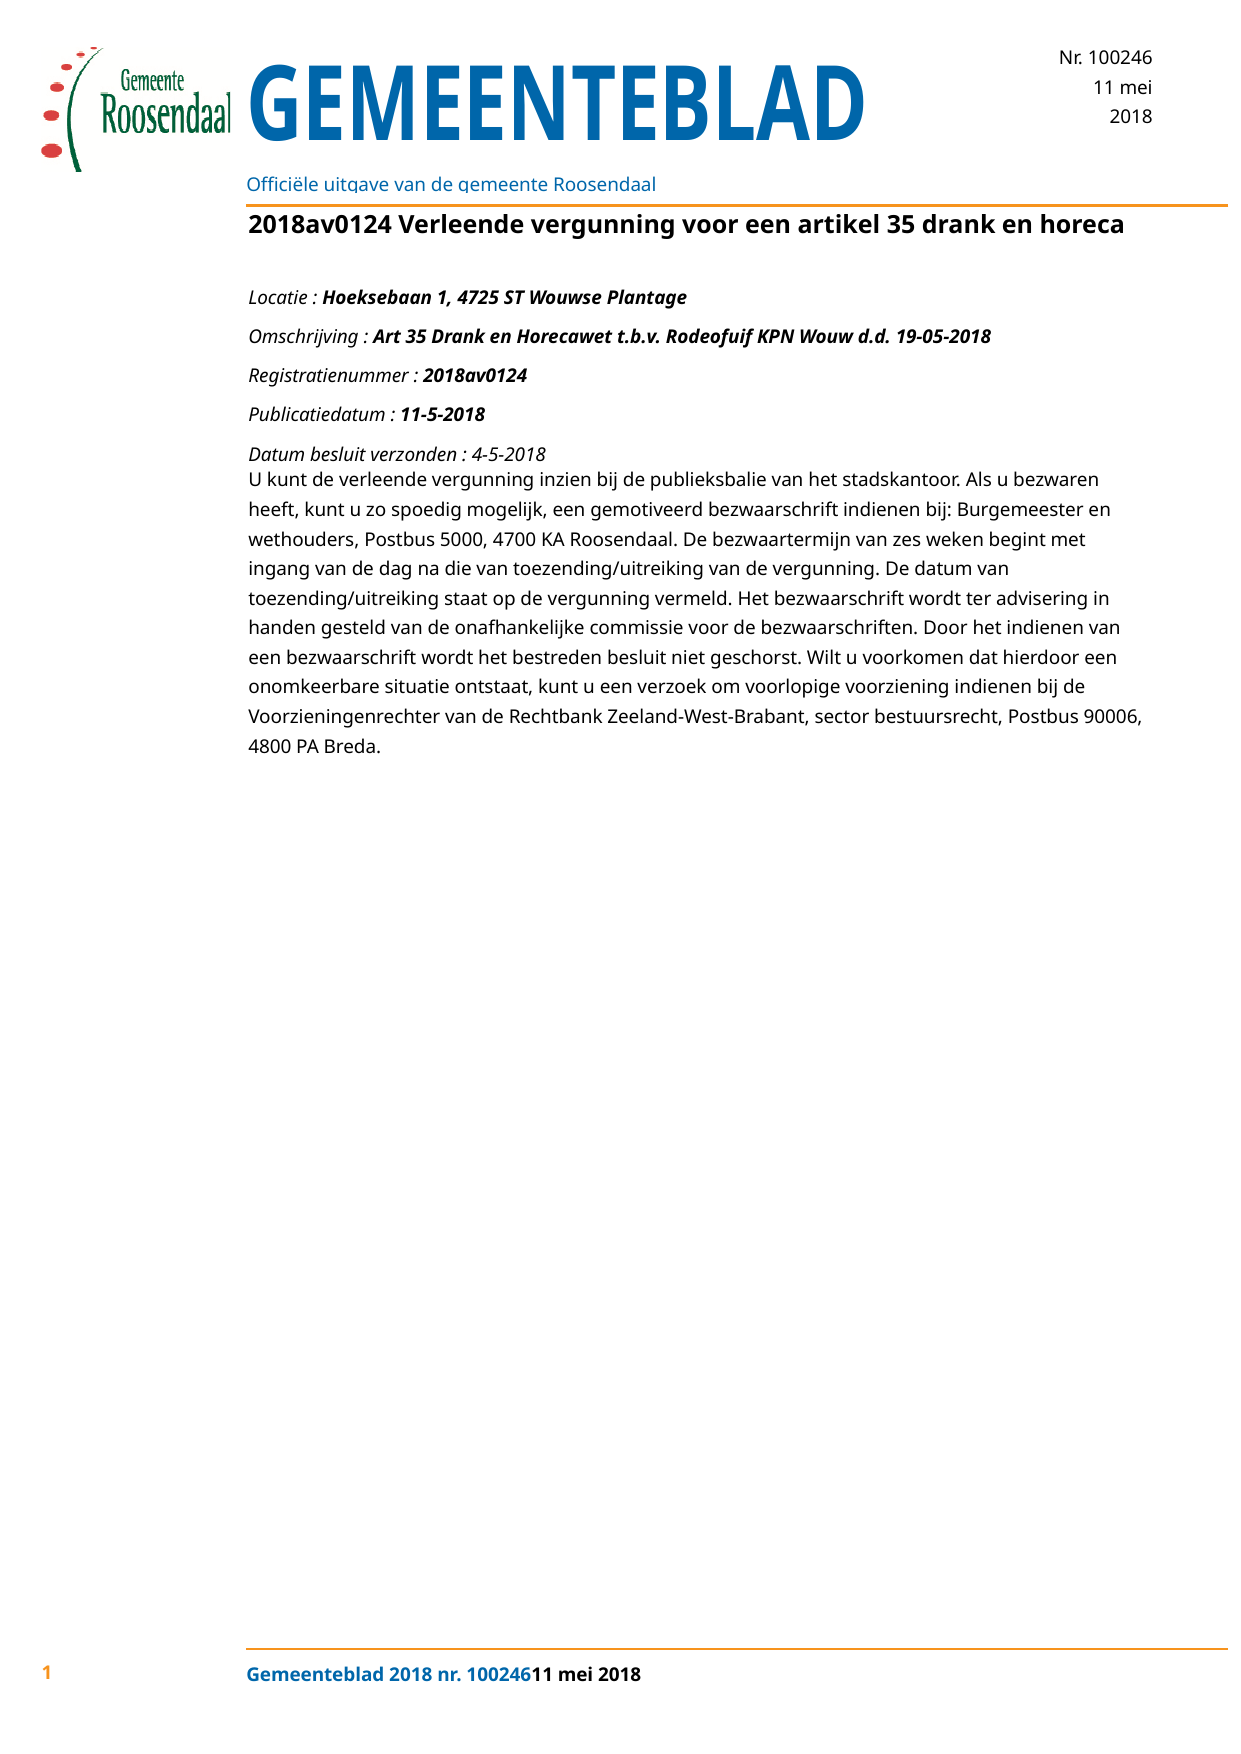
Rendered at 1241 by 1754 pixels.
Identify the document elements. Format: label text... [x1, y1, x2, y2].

text U kunt de verleende vergunning inzien bij de publieksbalie van het stadskantoor. Als u bezwaren heeft, kunt u zo spoedig mogelijk, een gemotiveerd bezwaarschrift indienen bij: Burgemeester en wethouders, Postbus 5000, 4700 KA Roosendaal. De bezwaartermijn van zes weken begint met ingang van de dag na die van toezending/uitreiking van de vergunning. De datum van toezending/uitreiking staat op de vergunning vermeld. Het bezwaarschrift wordt ter advisering in handen gesteld van de onafhankelijke commissie voor de bezwaarschriften. Door het indienen van een bezwaarschrift wordt het bestreden besluit niet geschorst. Wilt u voorkomen dat hierdoor een onomkeerbare situatie ontstaat, kunt u een verzoek om voorlopige voorziening indienen bij de Voorzieningenrechter van de Rechtbank Zeeland-West-Brabant, sector bestuursrecht, Postbus 90006, 4800 PA Breda. [248, 467, 1152, 759]
text Registratienummer : 2018av0124 [248, 362, 1152, 388]
text Publicatiedatum : 11-5-2018 [248, 402, 1152, 427]
text 2018av0124 Verleende vergunning voor een artikel 35 drank en horeca [248, 207, 1152, 241]
text Datum besluit verzonden : 4-5-2018 [248, 441, 1152, 467]
text Omschrijving : Art 35 Drank en Horecawet t.b.v. Rodeofuif KPN Wouw d.d. 19-05-2018 [248, 323, 1152, 349]
picture [41, 47, 231, 172]
text Locatie : Hoeksebaan 1, 4725 ST Wouwse Plantage [248, 284, 1152, 309]
